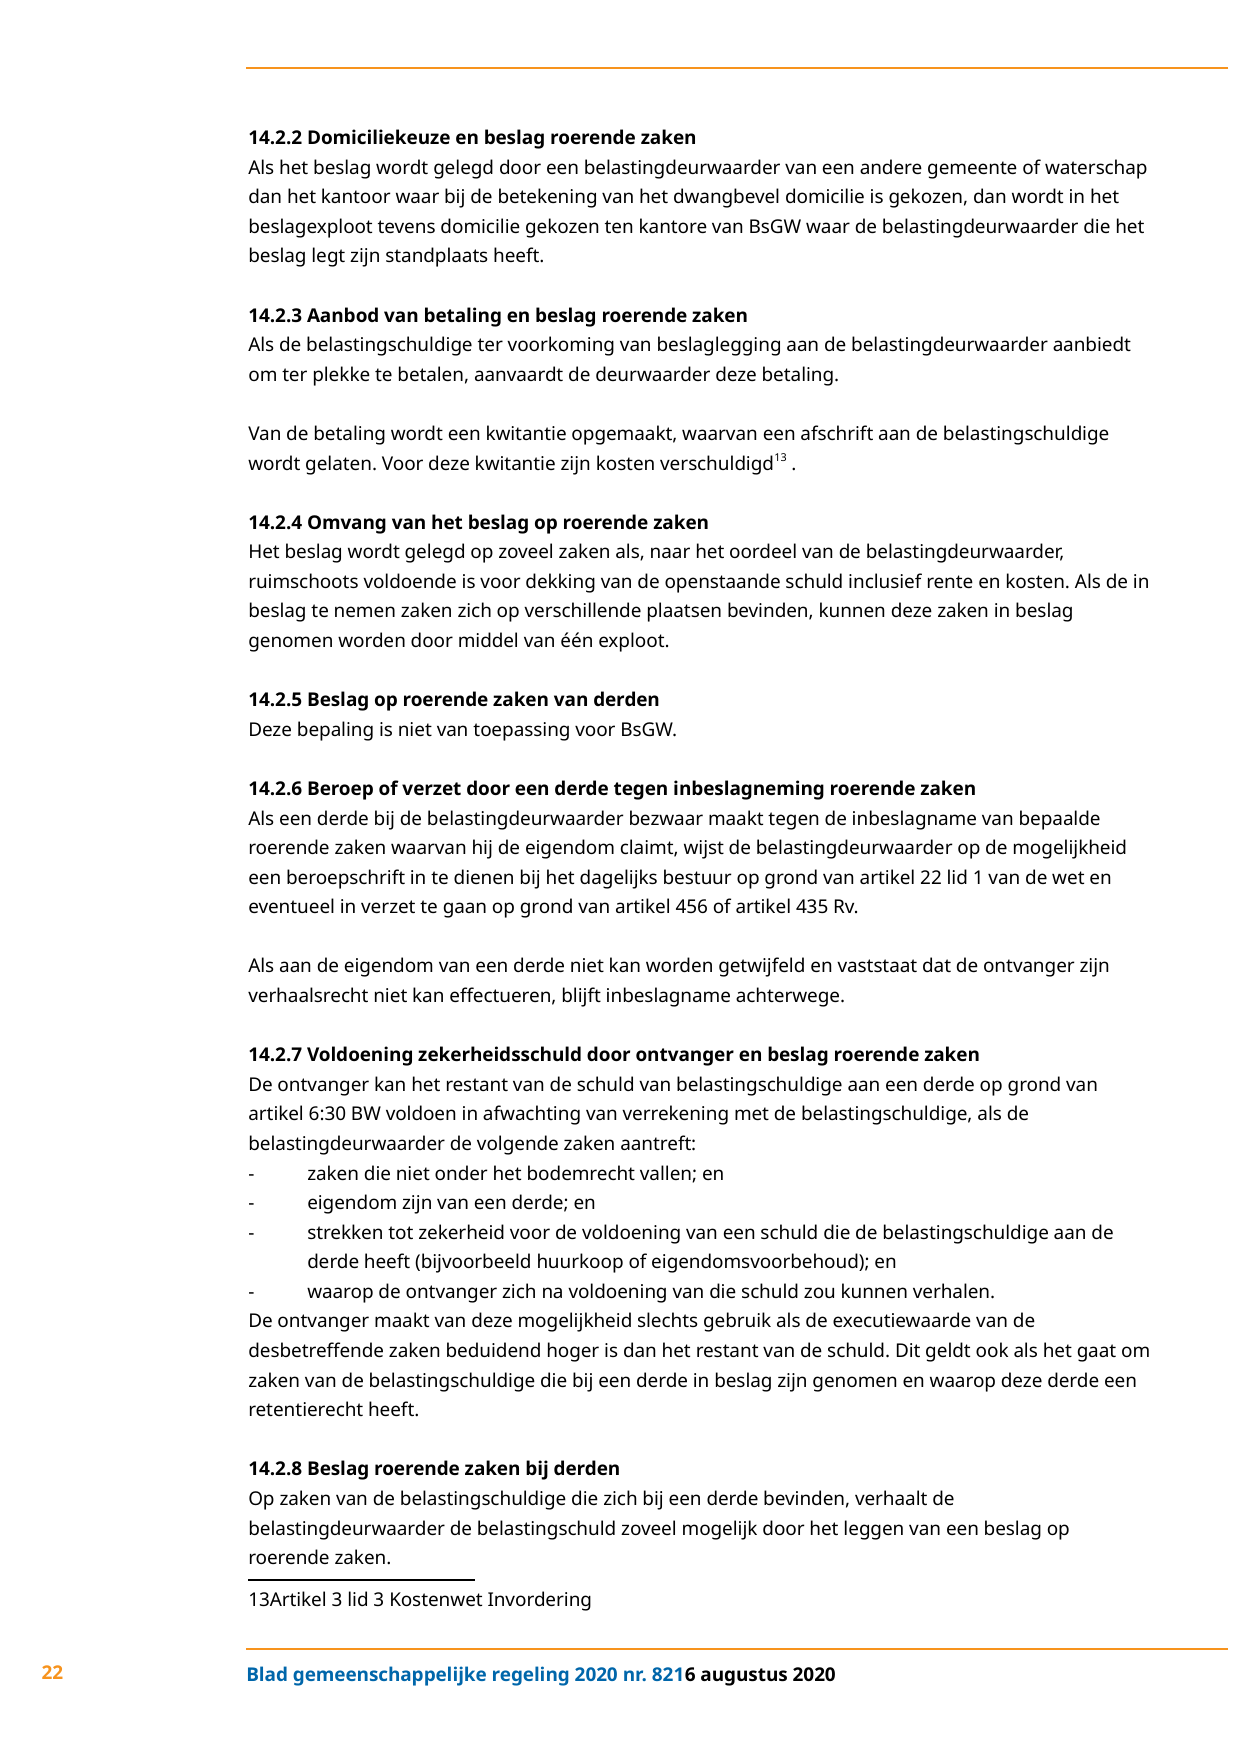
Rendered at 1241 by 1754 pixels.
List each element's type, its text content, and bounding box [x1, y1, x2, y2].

text 14.2.3 Aanbod van betaling en beslag roerende zaken [248, 302, 1152, 328]
text 14.2.7 Voldoening zekerheidsschuld door ontvanger en beslag roerende zaken [248, 1041, 1152, 1067]
picture [41, 47, 231, 172]
list zaken die niet onder het bodemrecht vallen; en [248, 1160, 1152, 1186]
text Het beslag wordt gelegd op zoveel zaken als, naar het oordeel van de belastingdeurwaarder, ruimschoots voldoende is voor dekking van de openstaande schuld inclusief rente en kosten. Als de in beslag te nemen zaken zich op verschillende plaatsen bevinden, kunnen deze zaken in beslag genomen worden door middel van één exploot. [248, 538, 1152, 653]
text De ontvanger maakt van deze mogelijkheid slechts gebruik als de executiewaarde van de desbetreffende zaken beduidend hoger is dan het restant van de schuld. Dit geldt ook als het gaat om zaken van de belastingschuldige die bij een derde in beslag zijn genomen en waarop deze derde een retentierecht heeft. [248, 1308, 1152, 1422]
text 14.2.4 Omvang van het beslag op roerende zaken [248, 509, 1152, 535]
list waarop de ontvanger zich na voldoening van die schuld zou kunnen verhalen. [248, 1278, 1152, 1304]
text De ontvanger kan het restant van de schuld van belastingschuldige aan een derde op grond van artikel 6:30 BW voldoen in afwachting van verrekening met de belastingschuldige, als de belastingdeurwaarder de volgende zaken aantreft: [248, 1071, 1152, 1156]
text 14.2.2 Domiciliekeuze en beslag roerende zaken [248, 124, 1152, 150]
text Artikel 3 lid 3 Kostenwet Invordering [248, 1586, 1152, 1612]
text Als een derde bij de belastingdeurwaarder bezwaar maakt tegen de inbeslagname van bepaalde roerende zaken waarvan hij de eigendom claimt, wijst de belastingdeurwaarder op de mogelijkheid een beroepschrift in te dienen bij het dagelijks bestuur op grond van artikel 22 lid 1 van de wet en eventueel in verzet te gaan op grond van artikel 456 of artikel 435 Rv. [248, 805, 1152, 919]
list eigendom zijn van een derde; en [248, 1189, 1152, 1215]
text Als aan de eigendom van een derde niet kan worden getwijfeld en vaststaat dat de ontvanger zijn verhaalsrecht niet kan effectueren, blijft inbeslagname achterwege. [248, 953, 1152, 1008]
list strekken tot zekerheid voor de voldoening van een schuld die de belastingschuldige aan de derde heeft (bijvoorbeeld huurkoop of eigendomsvoorbehoud); en [248, 1219, 1152, 1274]
text Van de betaling wordt een kwitantie opgemaakt, waarvan een afschrift aan de belastingschuldige wordt gelaten. Voor deze kwitantie zijn kosten verschuldigd . [248, 420, 1152, 476]
text Als het beslag wordt gelegd door een belastingdeurwaarder van een andere gemeente of waterschap dan het kantoor waar bij de betekening van het dwangbevel domicilie is gekozen, dan wordt in het beslagexploot tevens domicilie gekozen ten kantore van BsGW waar de belastingdeurwaarder die het beslag legt zijn standplaats heeft. [248, 154, 1152, 268]
text Op zaken van de belastingschuldige die zich bij een derde bevinden, verhaalt de belastingdeurwaarder de belastingschuld zoveel mogelijk door het leggen van een beslag op roerende zaken. [248, 1485, 1152, 1570]
text Als de belastingschuldige ter voorkoming van beslaglegging aan de belastingdeurwaarder aanbiedt om ter plekke te betalen, aanvaardt de deurwaarder deze betaling. [248, 331, 1152, 387]
text 14.2.8 Beslag roerende zaken bij derden [248, 1456, 1152, 1481]
text Deze bepaling is niet van toepassing voor BsGW. [248, 716, 1152, 742]
text 14.2.5 Beslag op roerende zaken van derden [248, 686, 1152, 712]
text 14.2.6 Beroep of verzet door een derde tegen inbeslagneming roerende zaken [248, 775, 1152, 801]
